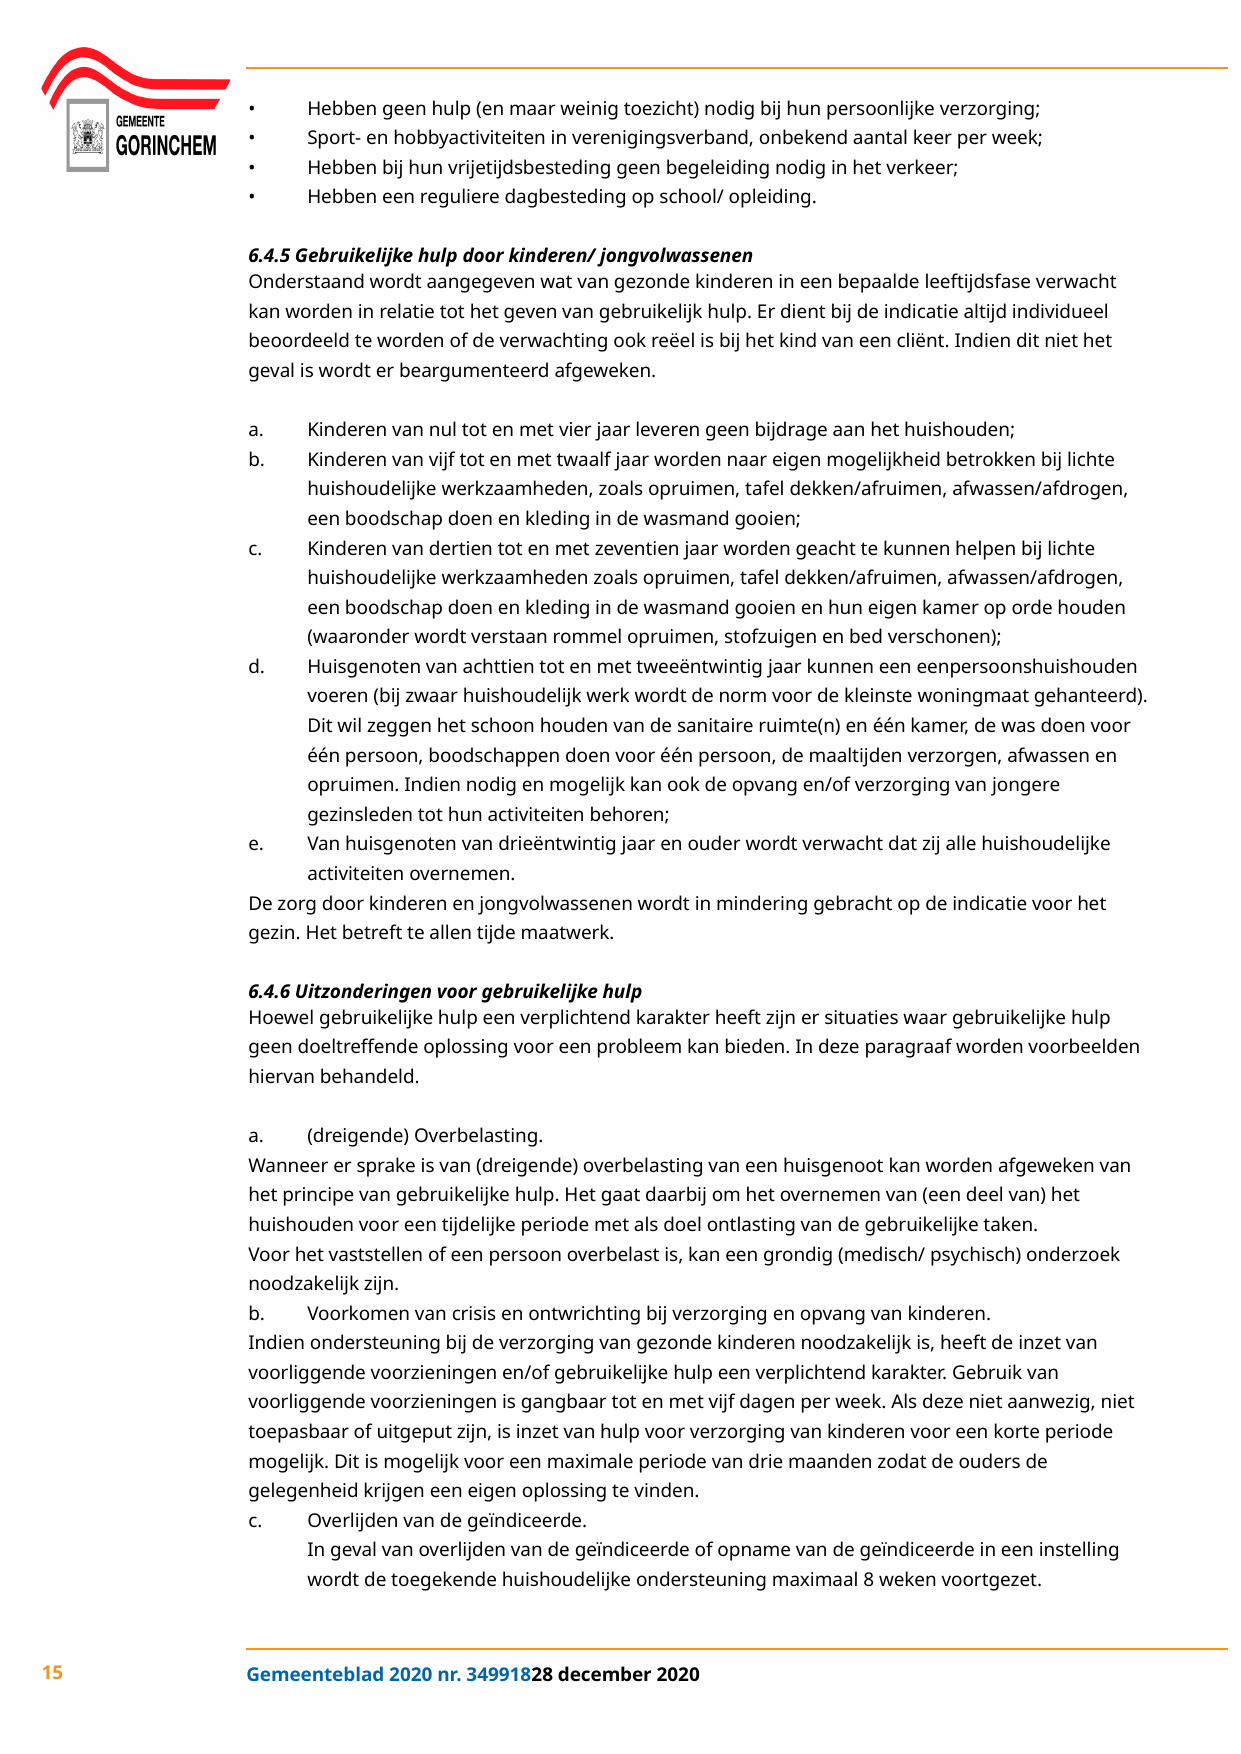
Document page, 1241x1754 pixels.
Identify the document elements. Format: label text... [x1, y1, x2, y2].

text Hoewel gebruikelijke hulp een verplichtend karakter heeft zijn er situaties waar gebruikelijke hulp geen doeltreffende oplossing voor een probleem kan bieden. In deze paragraaf worden voorbeelden hiervan behandeld. [248, 1004, 1152, 1089]
list Huisgenoten van achttien tot en met tweeëntwintig jaar kunnen een eenpersoonshuishouden voeren (bij zwaar huishoudelijk werk wordt de norm voor de kleinste woningmaat gehanteerd). Dit wil zeggen het schoon houden van de sanitaire ruimte(n) en één kamer, de was doen voor één persoon, boodschappen doen voor één persoon, de maaltijden verzorgen, afwassen en opruimen. Indien nodig en mogelijk kan ook de opvang en/of verzorging van jongere gezinsleden tot hun activiteiten behoren; [248, 653, 1152, 827]
text Voor het vaststellen of een persoon overbelast is, kan een grondig (medisch/ psychisch) onderzoek noodzakelijk zijn. [248, 1241, 1152, 1296]
list Hebben bij hun vrijetijdsbesteding geen begeleiding nodig in het verkeer; [248, 154, 1152, 180]
text De zorg door kinderen en jongvolwassenen wordt in mindering gebracht op de indicatie voor het gezin. Het betreft te allen tijde maatwerk. [248, 890, 1152, 945]
list Kinderen van dertien tot en met zeventien jaar worden geacht te kunnen helpen bij lichte huishoudelijke werkzaamheden zoals opruimen, tafel dekken/afruimen, afwassen/afdrogen, een boodschap doen en kleding in de wasmand gooien en hun eigen kamer op orde houden (waaronder wordt verstaan rommel opruimen, stofzuigen en bed verschonen); [248, 535, 1152, 649]
text Onderstaand wordt aangegeven wat van gezonde kinderen in een bepaalde leeftijdsfase verwacht kan worden in relatie tot het geven van gebruikelijk hulp. Er dient bij de indicatie altijd individueel beoordeeld te worden of de verwachting ook reëel is bij het kind van een cliënt. Indien dit niet het geval is wordt er beargumenteerd afgeweken. [248, 268, 1152, 383]
text 6.4.6 Uitzonderingen voor gebruikelijke hulp [248, 978, 1152, 1004]
list Sport- en hobbyactiviteiten in verenigingsverband, onbekend aantal keer per week; [248, 124, 1152, 150]
list (dreigende) Overbelasting. [248, 1122, 1152, 1148]
text Indien ondersteuning bij de verzorging van gezonde kinderen noodzakelijk is, heeft de inzet van voorliggende voorzieningen en/of gebruikelijke hulp een verplichtend karakter. Gebruik van voorliggende voorzieningen is gangbaar tot en met vijf dagen per week. Als deze niet aanwezig, niet toepasbaar of uitgeput zijn, is inzet van hulp voor verzorging van kinderen voor een korte periode mogelijk. Dit is mogelijk voor een maximale periode van drie maanden zodat de ouders de gelegenheid krijgen een eigen oplossing te vinden. [248, 1329, 1152, 1503]
text Wanneer er sprake is van (dreigende) overbelasting van een huisgenoot kan worden afgeweken van het principe van gebruikelijke hulp. Het gaat daarbij om het overnemen van (een deel van) het huishouden voor een tijdelijke periode met als doel ontlasting van de gebruikelijke taken. [248, 1152, 1152, 1237]
text 6.4.5 Gebruikelijke hulp door kinderen/ jongvolwassenen [248, 243, 1152, 268]
list Overlijden van de geïndiceerde. [248, 1507, 1152, 1533]
list Kinderen van vijf tot en met twaalf jaar worden naar eigen mogelijkheid betrokken bij lichte huishoudelijke werkzaamheden, zoals opruimen, tafel dekken/afruimen, afwassen/afdrogen, een boodschap doen en kleding in de wasmand gooien; [248, 446, 1152, 531]
list Hebben geen hulp (en maar weinig toezicht) nodig bij hun persoonlijke verzorging; [248, 95, 1152, 121]
list Voorkomen van crisis en ontwrichting bij verzorging en opvang van kinderen. [248, 1300, 1152, 1326]
list In geval van overlijden van de geïndiceerde of opname van de geïndiceerde in een instelling wordt de toegekende huishoudelijke ondersteuning maximaal 8 weken voortgezet. [248, 1537, 1152, 1592]
list Kinderen van nul tot en met vier jaar leveren geen bijdrage aan het huishouden; [248, 416, 1152, 442]
list Hebben een reguliere dagbesteding op school/ opleiding. [248, 183, 1152, 209]
picture [41, 47, 231, 172]
list Van huisgenoten van drieëntwintig jaar en ouder wordt verwacht dat zij alle huishoudelijke activiteiten overnemen. [248, 831, 1152, 886]
